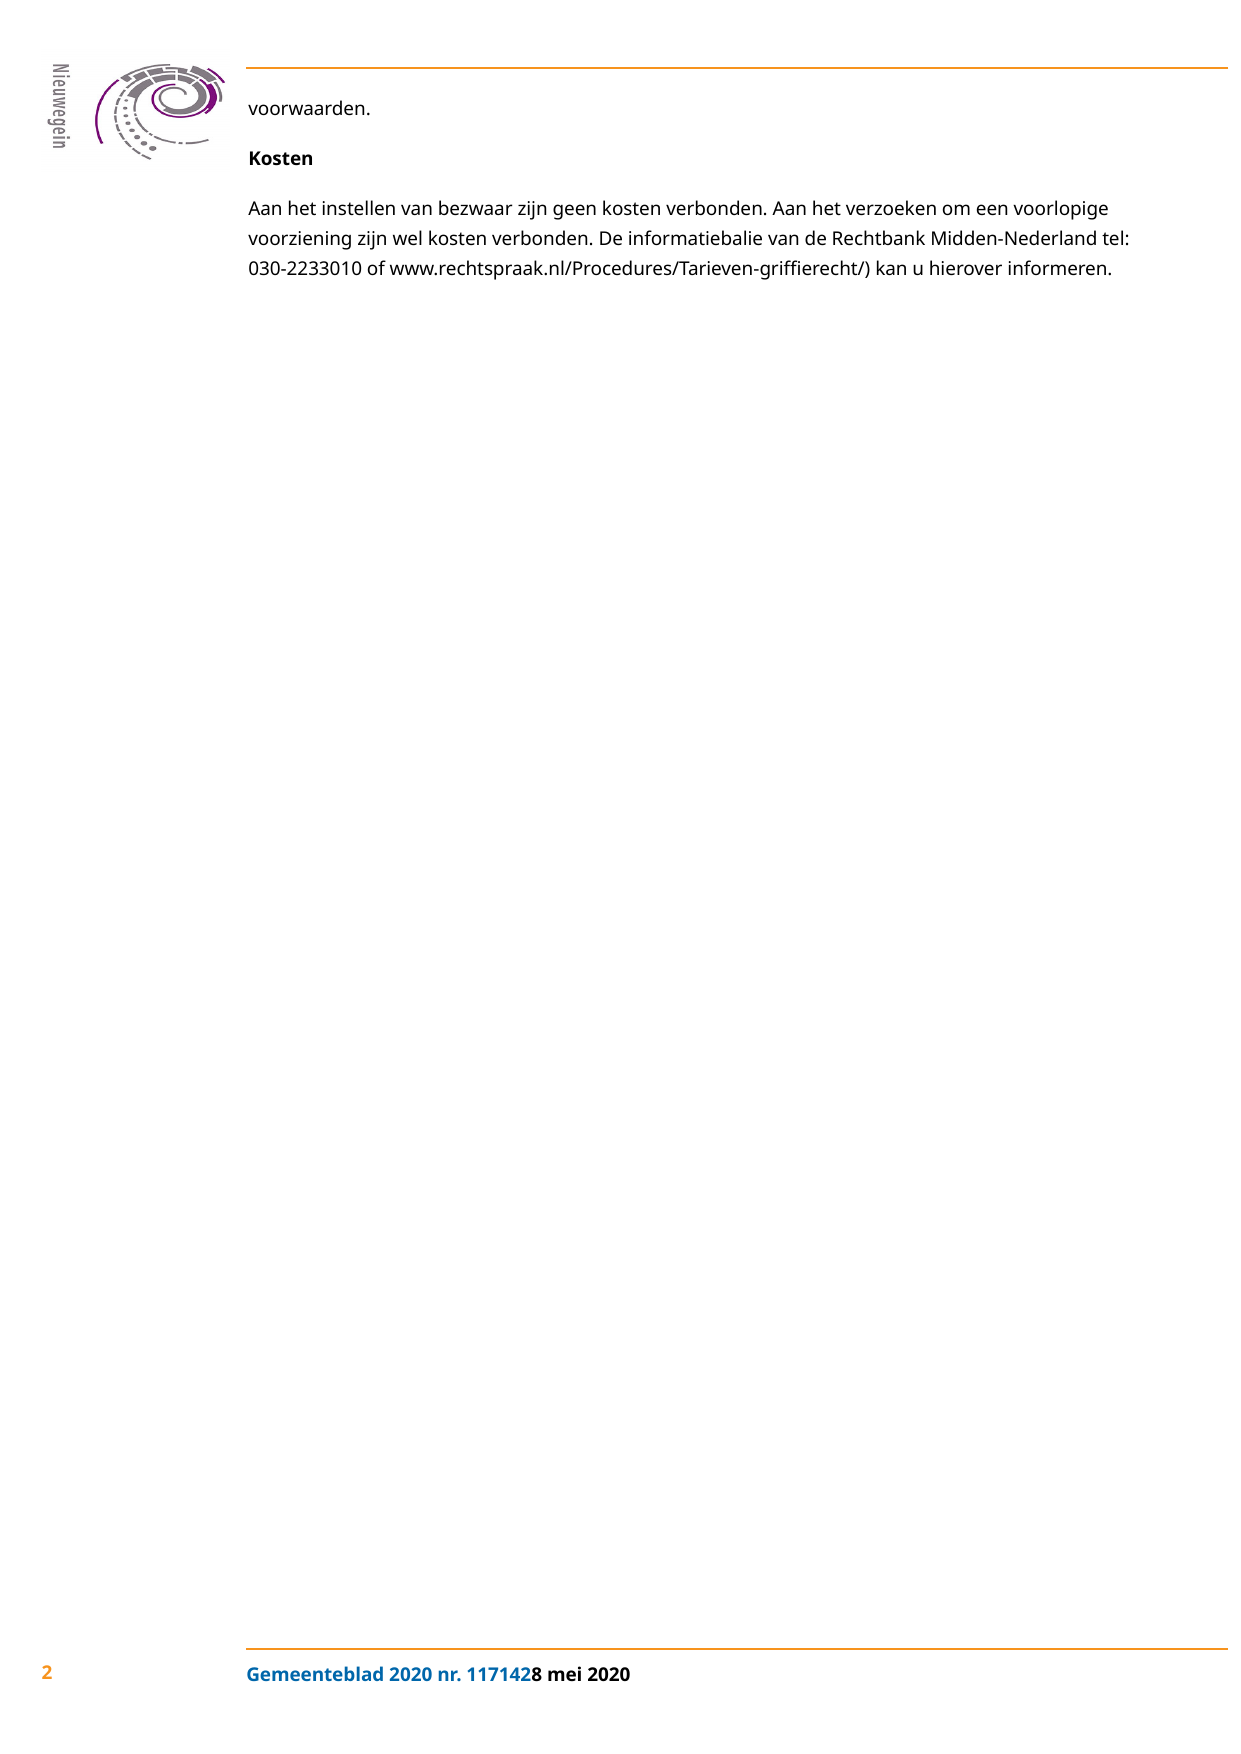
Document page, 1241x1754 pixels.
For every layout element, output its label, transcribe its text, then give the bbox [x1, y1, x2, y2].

picture [41, 47, 231, 172]
text voorwaarden. [248, 95, 1152, 121]
text Aan het instellen van bezwaar zijn geen kosten verbonden. Aan het verzoeken om een voorlopige voorziening zijn wel kosten verbonden. De informatiebalie van de Rechtbank Midden-Nederland tel: 030-2233010 of www.rechtspraak.nl/Procedures/Tarieven-griffierecht/) kan u hierover informeren. [248, 196, 1152, 281]
text Kosten [248, 145, 1152, 171]
